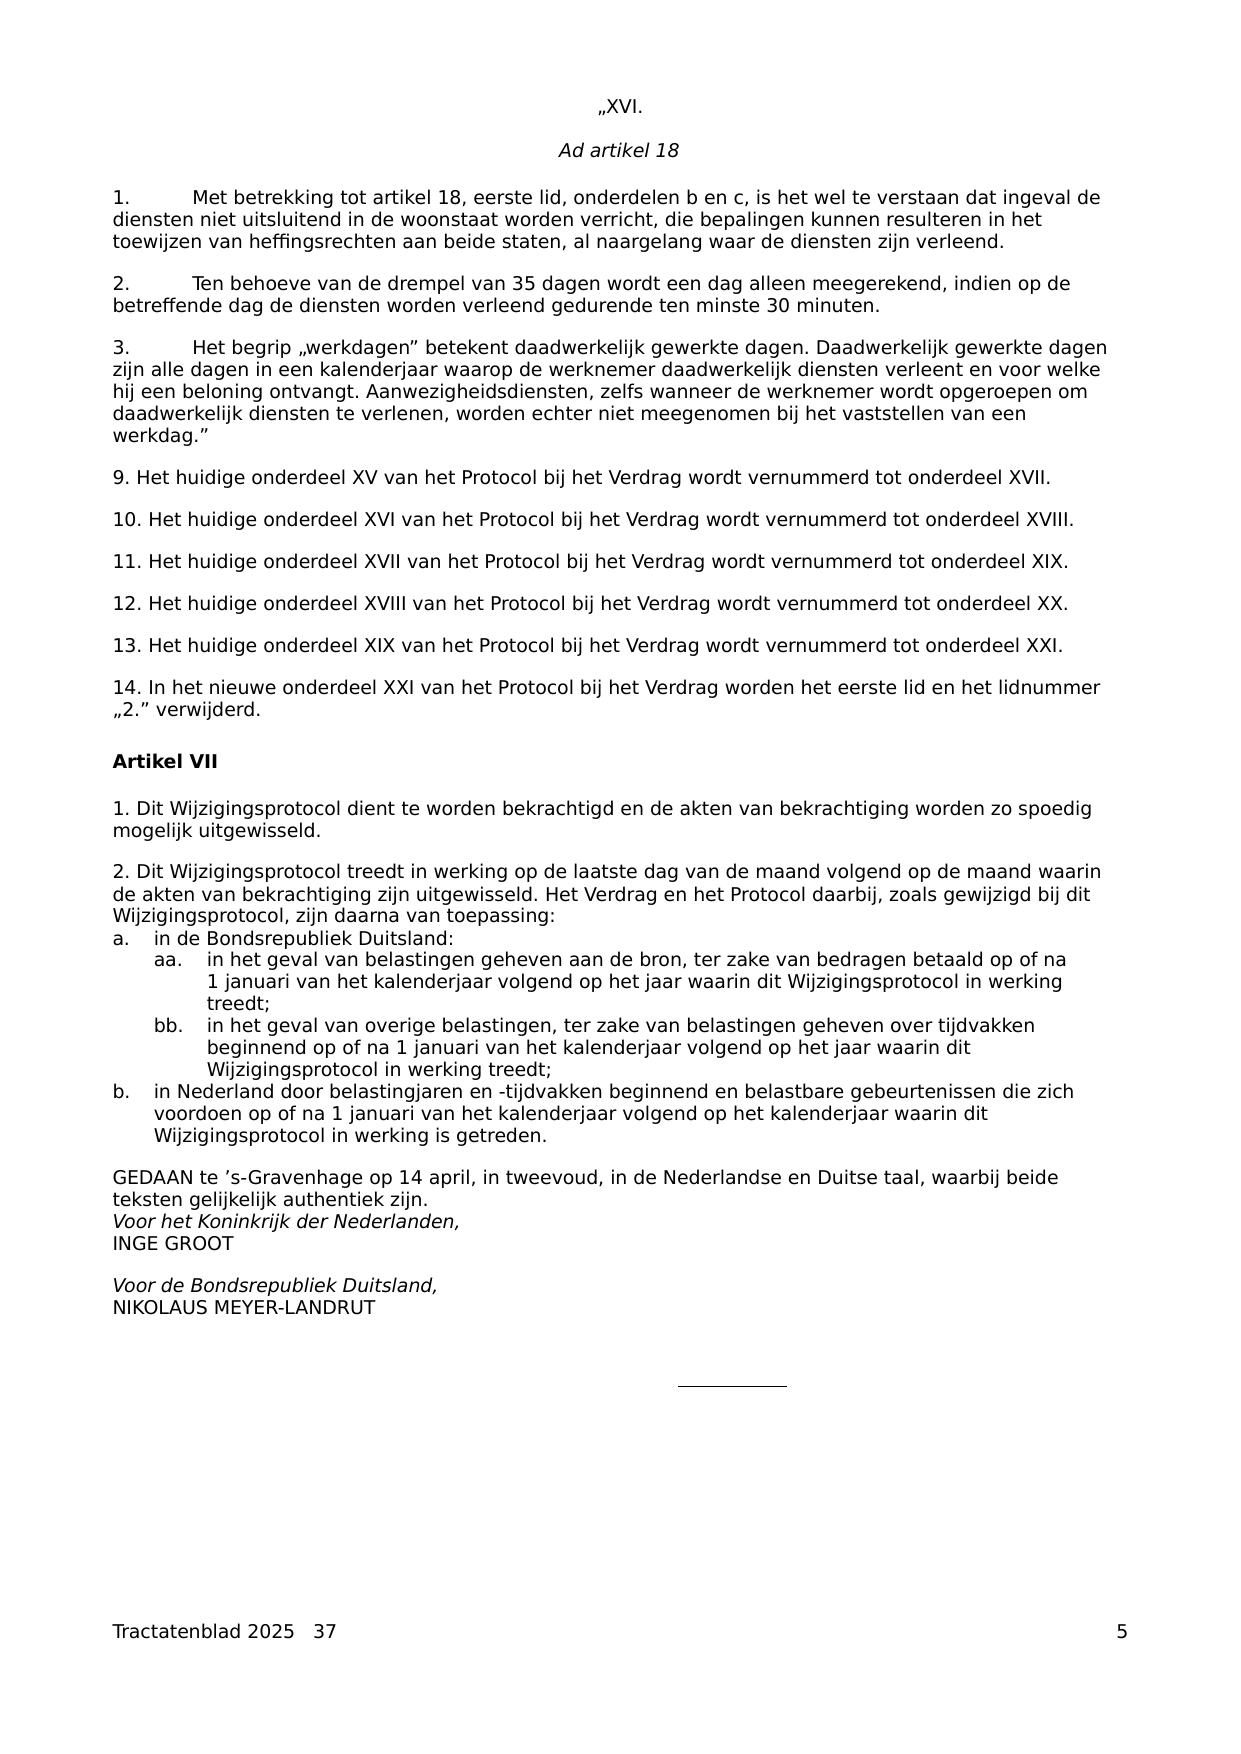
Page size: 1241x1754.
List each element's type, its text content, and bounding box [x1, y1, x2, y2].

text 9. Het huidige onderdeel XV van het Protocol bij het Verdrag wordt vernummerd tot onderdeel XVII. [112, 467, 1128, 489]
text Voor de Bondsrepubliek Duitsland, NIKOLAUS MEYER-LANDRUT [112, 1275, 1128, 1319]
text 11. Het huidige onderdeel XVII van het Protocol bij het Verdrag wordt vernummerd tot onderdeel XIX. [112, 551, 1128, 573]
text aa. in het geval van belastingen geheven aan de bron, ter zake van bedragen betaald op of na 1 januari van het kalenderjaar volgend op het jaar waarin dit Wijzigingsprotocol in werking treedt; [153, 949, 1128, 1015]
text 12. Het huidige onderdeel XVIII van het Protocol bij het Verdrag wordt vernummerd tot onderdeel XX. [112, 593, 1128, 614]
subtitle „XVI. Ad artikel 18 [112, 96, 1128, 162]
text 2. Dit Wijzigingsprotocol treedt in werking op de laatste dag van de maand volgend op de maand waarin de akten van bekrachtiging zijn uitgewisseld. Het Verdrag en het Protocol daarbij, zoals gewijzigd bij dit Wijzigingsprotocol, zijn daarna van toepassing: [112, 861, 1128, 927]
text bb. in het geval van overige belastingen, ter zake van belastingen geheven over tijdvakken beginnend op of na 1 januari van het kalenderjaar volgend op het jaar waarin dit Wijzigingsprotocol in werking treedt; [153, 1015, 1128, 1081]
text b. in Nederland door belastingjaren en -tijdvakken beginnend en belastbare gebeurtenissen die zich voordoen op of na 1 januari van het kalenderjaar volgend op het kalenderjaar waarin dit Wijzigingsprotocol in werking is getreden. [112, 1081, 1128, 1147]
text Voor het Koninkrijk der Nederlanden, INGE GROOT [112, 1211, 1128, 1255]
text 10. Het huidige onderdeel XVI van het Protocol bij het Verdrag wordt vernummerd tot onderdeel XVIII. [112, 509, 1128, 531]
text GEDAAN te ’s-Gravenhage op 14 april, in tweevoud, in de Nederlandse en Duitse taal, waarbij beide teksten gelijkelijk authentiek zijn. [112, 1167, 1128, 1211]
text 3. Het begrip „werkdagen” betekent daadwerkelijk gewerkte dagen. Daadwerkelijk gewerkte dagen zijn alle dagen in een kalenderjaar waarop de werknemer daadwerkelijk diensten verleent en voor welke hij een beloning ontvangt. Aanwezigheidsdiensten, zelfs wanneer de werknemer wordt opgeroepen om daadwerkelijk diensten te verlenen, worden echter niet meegenomen bij het vaststellen van een werkdag.” [112, 337, 1128, 447]
text 2. Ten behoeve van de drempel van 35 dagen wordt een dag alleen meegerekend, indien op de betreffende dag de diensten worden verleend gedurende ten minste 30 minuten. [112, 273, 1128, 317]
text a. in de Bondsrepubliek Duitsland: [112, 927, 1128, 949]
text 1. Met betrekking tot artikel 18, eerste lid, onderdelen b en c, is het wel te verstaan dat ingeval de diensten niet uitsluitend in de woonstaat worden verricht, die bepalingen kunnen resulteren in het toewijzen van heffingsrechten aan beide staten, al naargelang waar de diensten zijn verleend. [112, 187, 1128, 253]
subtitle Artikel VII [112, 751, 1128, 772]
text 1. Dit Wijzigingsprotocol dient te worden bekrachtigd en de akten van bekrachtiging worden zo spoedig mogelijk uitgewisseld. [112, 797, 1128, 841]
text 14. In het nieuwe onderdeel XXI van het Protocol bij het Verdrag worden het eerste lid en het lidnummer „2.” verwijderd. [112, 677, 1128, 721]
text 13. Het huidige onderdeel XIX van het Protocol bij het Verdrag wordt vernummerd tot onderdeel XXI. [112, 634, 1128, 657]
